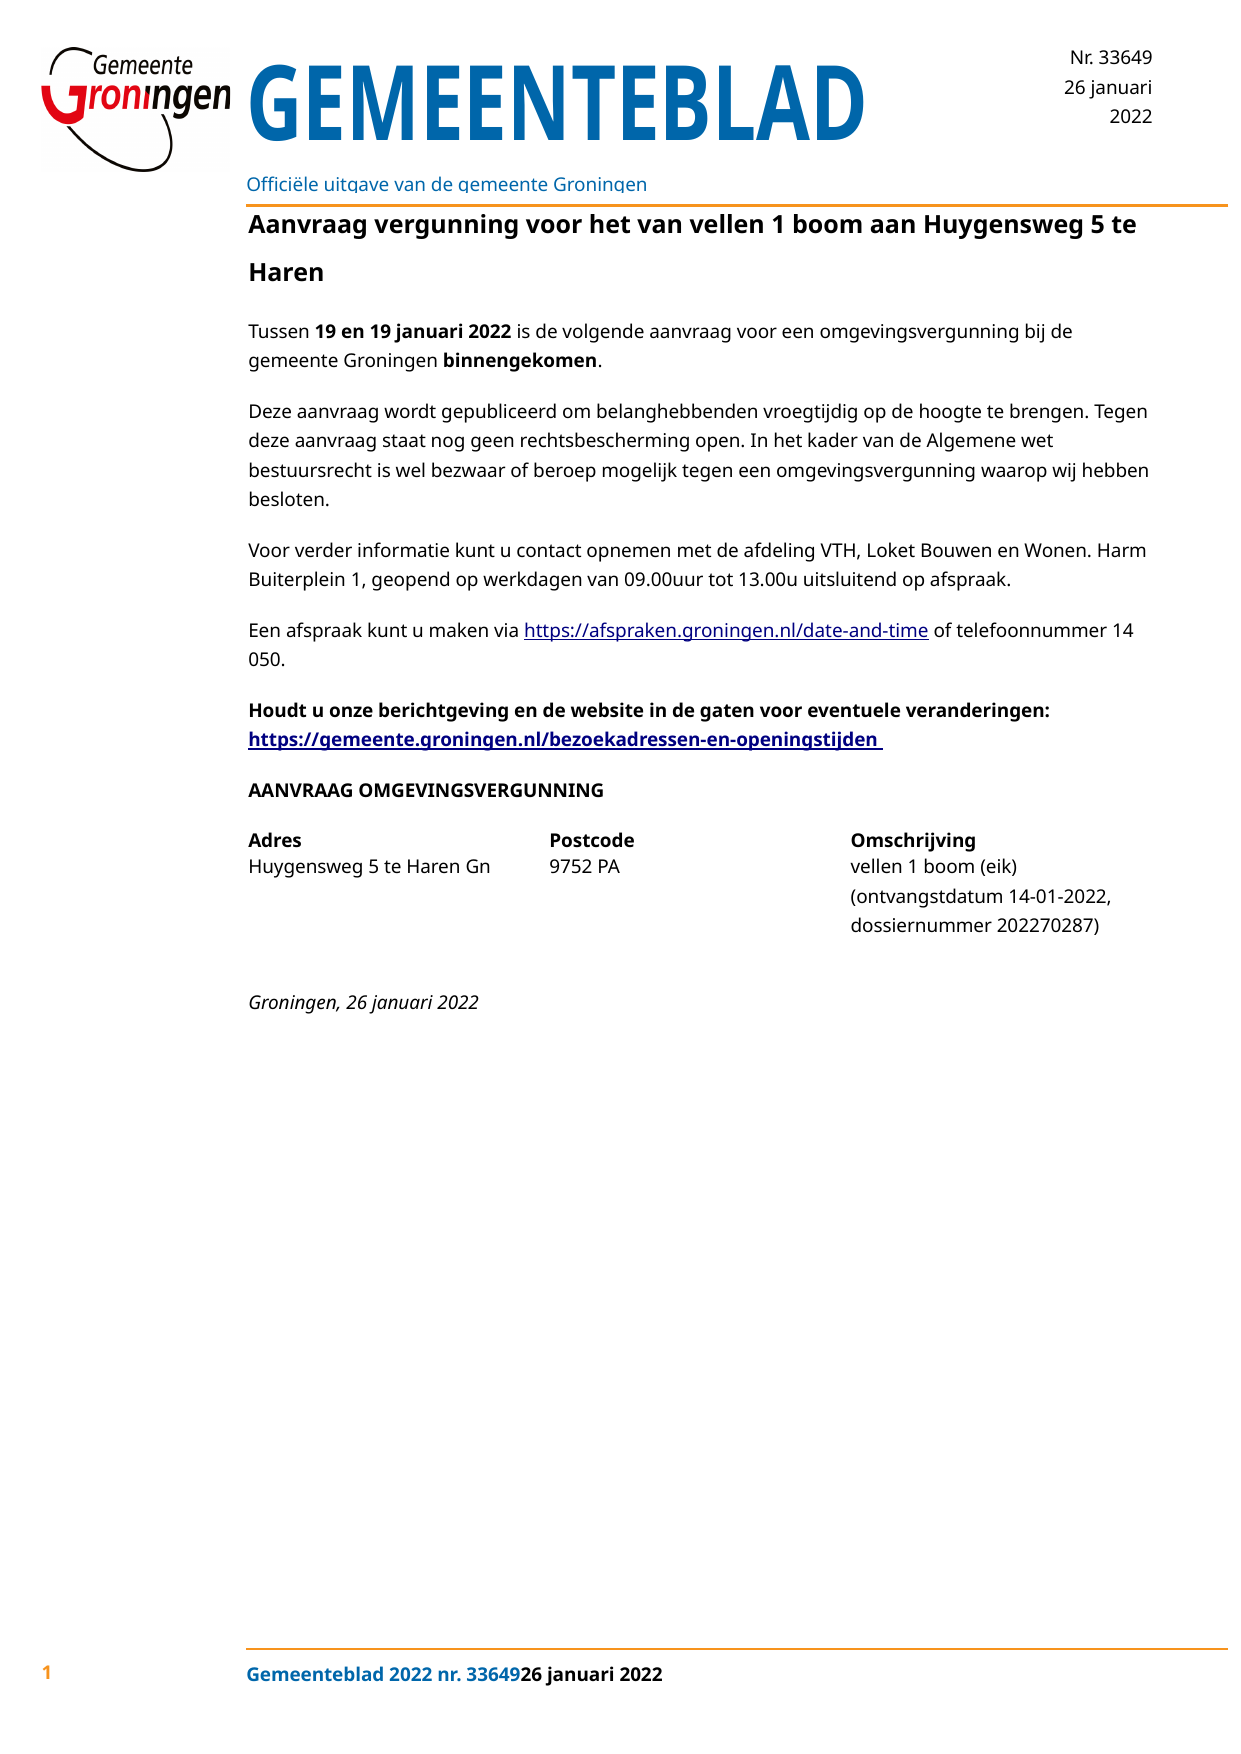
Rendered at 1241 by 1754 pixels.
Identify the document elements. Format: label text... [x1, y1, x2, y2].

text Aanvraag vergunning voor het van vellen 1 boom aan Huygensweg 5 te Haren [248, 207, 1152, 288]
table_cell vellen 1 boom (eik) (ontvangstdatum 14-01-2022, dossiernummer 202270287) [850, 853, 1152, 938]
text Deze aanvraag wordt gepubliceerd om belanghebbenden vroegtijdig op de hoogte te brengen. Tegen deze aanvraag staat nog geen rechtsbescherming open. In het kader van de Algemene wet bestuursrecht is wel bezwaar of beroep mogelijk tegen een omgevingsvergunning waarop wij hebben besloten. [248, 398, 1152, 512]
text Een afspraak kunt u maken via https://afspraken.groningen.nl/date-and-time of telefoonnummer 14 050. [248, 617, 1152, 672]
table_cell Huygensweg 5 te Haren Gn [248, 853, 549, 938]
table_header Adres [248, 828, 549, 853]
text Houdt u onze berichtgeving en de website in de gaten voor eventuele veranderingen: https://gemeente.groningen.nl/bezoekadressen-en-openingstijden [248, 697, 1152, 752]
text Groningen, 26 januari 2022 [248, 989, 1152, 1015]
text Voor verder informatie kunt u contact opnemen met de afdeling VTH, Loket Bouwen en Wonen. Harm Buiterplein 1, geopend op werkdagen van 09.00uur tot 13.00u uitsluitend op afspraak. [248, 537, 1152, 592]
table_header Omschrijving [850, 828, 1152, 853]
table_header Postcode [549, 828, 850, 853]
table_cell 9752 PA [549, 853, 850, 938]
text AANVRAAG OMGEVINGSVERGUNNING [248, 777, 1152, 803]
picture [41, 47, 231, 172]
text Tussen 19 en 19 januari 2022 is de volgende aanvraag voor een omgevingsvergunning bij de gemeente Groningen binnengekomen. [248, 318, 1152, 373]
